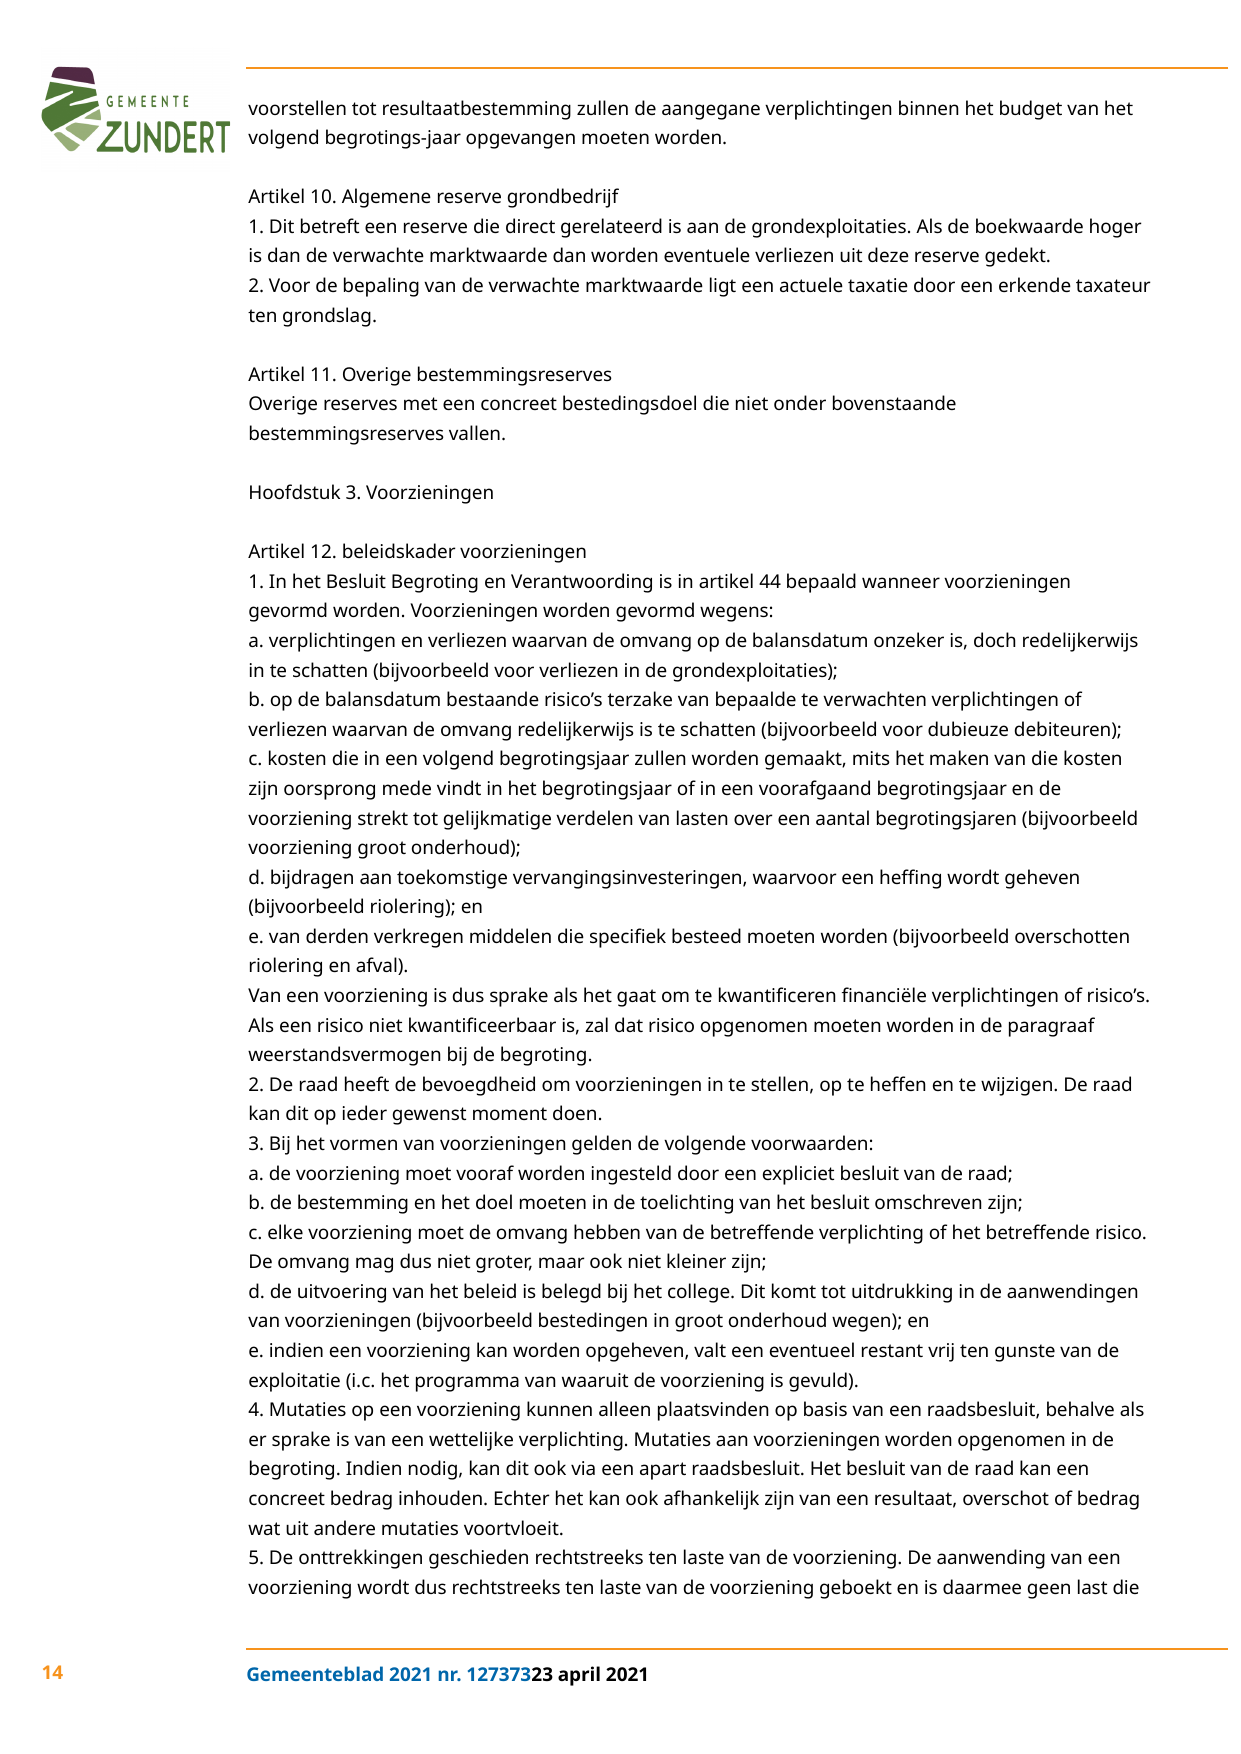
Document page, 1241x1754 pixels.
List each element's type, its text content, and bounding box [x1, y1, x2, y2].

text 5. De onttrekkingen geschieden rechtstreeks ten laste van de voorziening. De aanwending van een voorziening wordt dus rechtstreeks ten laste van de voorziening geboekt en is daarmee geen last die [248, 1544, 1152, 1600]
text Artikel 12. beleidskader voorzieningen [248, 538, 1152, 564]
text Hoofdstuk 3. Voorzieningen [248, 479, 1152, 505]
text b. de bestemming en het doel moeten in de toelichting van het besluit omschreven zijn; [248, 1189, 1152, 1215]
text Overige reserves met een concreet bestedingsdoel die niet onder bovenstaande bestemmingsreserves vallen. [248, 391, 1152, 446]
text 1. In het Besluit Begroting en Verantwoording is in artikel 44 bepaald wanneer voorzieningen gevormd worden. Voorzieningen worden gevormd wegens: [248, 568, 1152, 623]
text a. verplichtingen en verliezen waarvan de omvang op de balansdatum onzeker is, doch redelijkerwijs in te schatten (bijvoorbeeld voor verliezen in de grondexploitaties); [248, 627, 1152, 683]
text 1. Dit betreft een reserve die direct gerelateerd is aan de grondexploitaties. Als de boekwaarde hoger is dan de verwachte marktwaarde dan worden eventuele verliezen uit deze reserve gedekt. [248, 213, 1152, 268]
text 3. Bij het vormen van voorzieningen gelden de volgende voorwaarden: [248, 1130, 1152, 1156]
text a. de voorziening moet vooraf worden ingesteld door een expliciet besluit van de raad; [248, 1160, 1152, 1186]
picture [41, 47, 231, 172]
text b. op de balansdatum bestaande risico’s terzake van bepaalde te verwachten verplichtingen of verliezen waarvan de omvang redelijkerwijs is te schatten (bijvoorbeeld voor dubieuze debiteuren); [248, 686, 1152, 742]
text c. elke voorziening moet de omvang hebben van de betreffende verplichting of het betreffende risico. De omvang mag dus niet groter, maar ook niet kleiner zijn; [248, 1219, 1152, 1274]
text d. bijdragen aan toekomstige vervangingsinvesteringen, waarvoor een heffing wordt geheven (bijvoorbeeld riolering); en [248, 864, 1152, 919]
text 4. Mutaties op een voorziening kunnen alleen plaatsvinden op basis van een raadsbesluit, behalve als er sprake is van een wettelijke verplichting. Mutaties aan voorzieningen worden opgenomen in de begroting. Indien nodig, kan dit ook via een apart raadsbesluit. Het besluit van de raad kan een concreet bedrag inhouden. Echter het kan ook afhankelijk zijn van een resultaat, overschot of bedrag wat uit andere mutaties voortvloeit. [248, 1396, 1152, 1541]
text 2. Voor de bepaling van de verwachte marktwaarde ligt een actuele taxatie door een erkende taxateur ten grondslag. [248, 272, 1152, 328]
text Artikel 10. Algemene reserve grondbedrijf [248, 183, 1152, 209]
text 2. De raad heeft de bevoegdheid om voorzieningen in te stellen, op te heffen en te wijzigen. De raad kan dit op ieder gewenst moment doen. [248, 1071, 1152, 1126]
text d. de uitvoering van het beleid is belegd bij het college. Dit komt tot uitdrukking in de aanwendingen van voorzieningen (bijvoorbeeld bestedingen in groot onderhoud wegen); en [248, 1278, 1152, 1333]
text e. van derden verkregen middelen die specifiek besteed moeten worden (bijvoorbeeld overschotten riolering en afval). [248, 923, 1152, 978]
text Artikel 11. Overige bestemmingsreserves [248, 361, 1152, 387]
text c. kosten die in een volgend begrotingsjaar zullen worden gemaakt, mits het maken van die kosten zijn oorsprong mede vindt in het begrotingsjaar of in een voorafgaand begrotingsjaar en de voorziening strekt tot gelijkmatige verdelen van lasten over een aantal begrotingsjaren (bijvoorbeeld voorziening groot onderhoud); [248, 746, 1152, 860]
text e. indien een voorziening kan worden opgeheven, valt een eventueel restant vrij ten gunste van de exploitatie (i.c. het programma van waaruit de voorziening is gevuld). [248, 1337, 1152, 1393]
text Van een voorziening is dus sprake als het gaat om te kwantificeren financiële verplichtingen of risico’s. Als een risico niet kwantificeerbaar is, zal dat risico opgenomen moeten worden in de paragraaf weerstandsvermogen bij de begroting. [248, 982, 1152, 1067]
text voorstellen tot resultaatbestemming zullen de aangegane verplichtingen binnen het budget van het volgend begrotings-jaar opgevangen moeten worden. [248, 95, 1152, 150]
